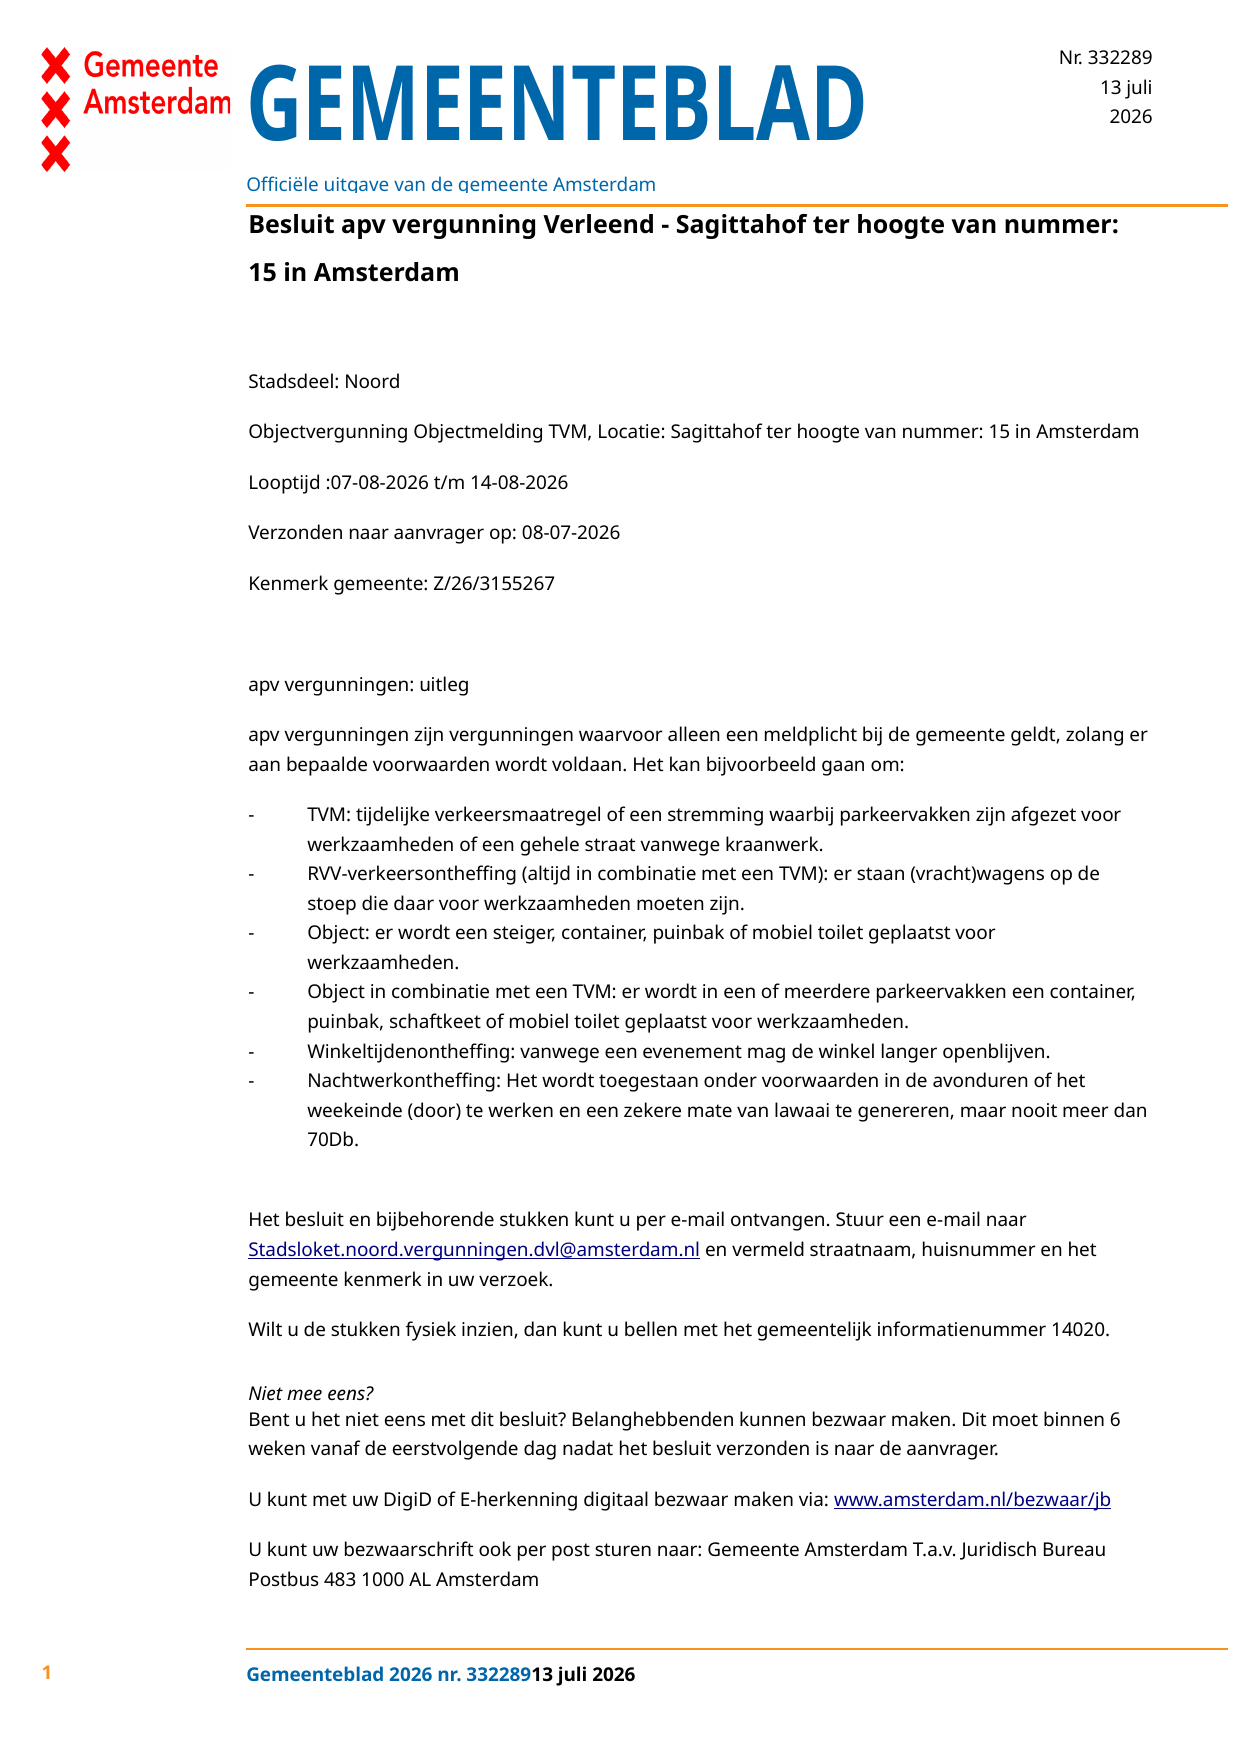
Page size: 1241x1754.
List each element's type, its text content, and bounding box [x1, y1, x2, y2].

text Looptijd :07-08-2026 t/m 14-08-2026 [248, 469, 1152, 495]
text apv vergunningen zijn vergunningen waarvoor alleen een meldplicht bij de gemeente geldt, zolang er aan bepaalde voorwaarden wordt voldaan. Het kan bijvoorbeeld gaan om: [248, 721, 1152, 777]
text Stadsdeel: Noord [248, 368, 1152, 394]
list TVM: tijdelijke verkeersmaatregel of een stremming waarbij parkeervakken zijn afgezet voor werkzaamheden of een gehele straat vanwege kraanwerk. [248, 801, 1152, 857]
text Het besluit en bijbehorende stukken kunt u per e-mail ontvangen. Stuur een e-mail naar Stadsloket.noord.vergunningen.dvl@amsterdam.nl en vermeld straatnaam, huisnummer en het gemeente kenmerk in uw verzoek. [248, 1207, 1152, 1292]
list Nachtwerkontheffing: Het wordt toegestaan onder voorwaarden in de avonduren of het weekeinde (door) te werken en een zekere mate van lawaai te genereren, maar nooit meer dan 70Db. [248, 1067, 1152, 1152]
picture [41, 47, 231, 172]
text Verzonden naar aanvrager op: 08-07-2026 [248, 519, 1152, 545]
text Niet mee eens? [248, 1380, 1152, 1406]
list Winkeltijdenontheffing: vanwege een evenement mag de winkel langer openblijven. [248, 1038, 1152, 1064]
text apv vergunningen: uitleg [248, 671, 1152, 697]
text Bent u het niet eens met dit besluit? Belanghebbenden kunnen bezwaar maken. Dit moet binnen 6 weken vanaf de eerstvolgende dag nadat het besluit verzonden is naar de aanvrager. [248, 1406, 1152, 1461]
text Kenmerk gemeente: Z/26/3155267 [248, 570, 1152, 596]
text U kunt uw bezwaarschrift ook per post sturen naar: Gemeente Amsterdam T.a.v. Juridisch Bureau Postbus 483 1000 AL Amsterdam [248, 1536, 1152, 1592]
text Objectvergunning Objectmelding TVM, Locatie: Sagittahof ter hoogte van nummer: 15 in Amsterdam [248, 419, 1152, 444]
list Object in combinatie met een TVM: er wordt in een of meerdere parkeervakken een container, puinbak, schaftkeet of mobiel toilet geplaatst voor werkzaamheden. [248, 979, 1152, 1034]
text Wilt u de stukken fysiek inzien, dan kunt u bellen met het gemeentelijk informatienummer 14020. [248, 1316, 1152, 1342]
text U kunt met uw DigiD of E-herkenning digitaal bezwaar maken via: www.amsterdam.nl/bezwaar/jb [248, 1486, 1152, 1512]
text Besluit apv vergunning Verleend - Sagittahof ter hoogte van nummer: 15 in Amsterdam [248, 207, 1152, 288]
list Object: er wordt een steiger, container, puinbak of mobiel toilet geplaatst voor werkzaamheden. [248, 919, 1152, 975]
list RVV-verkeersontheffing (altijd in combinatie met een TVM): er staan (vracht)wagens op de stoep die daar voor werkzaamheden moeten zijn. [248, 860, 1152, 916]
